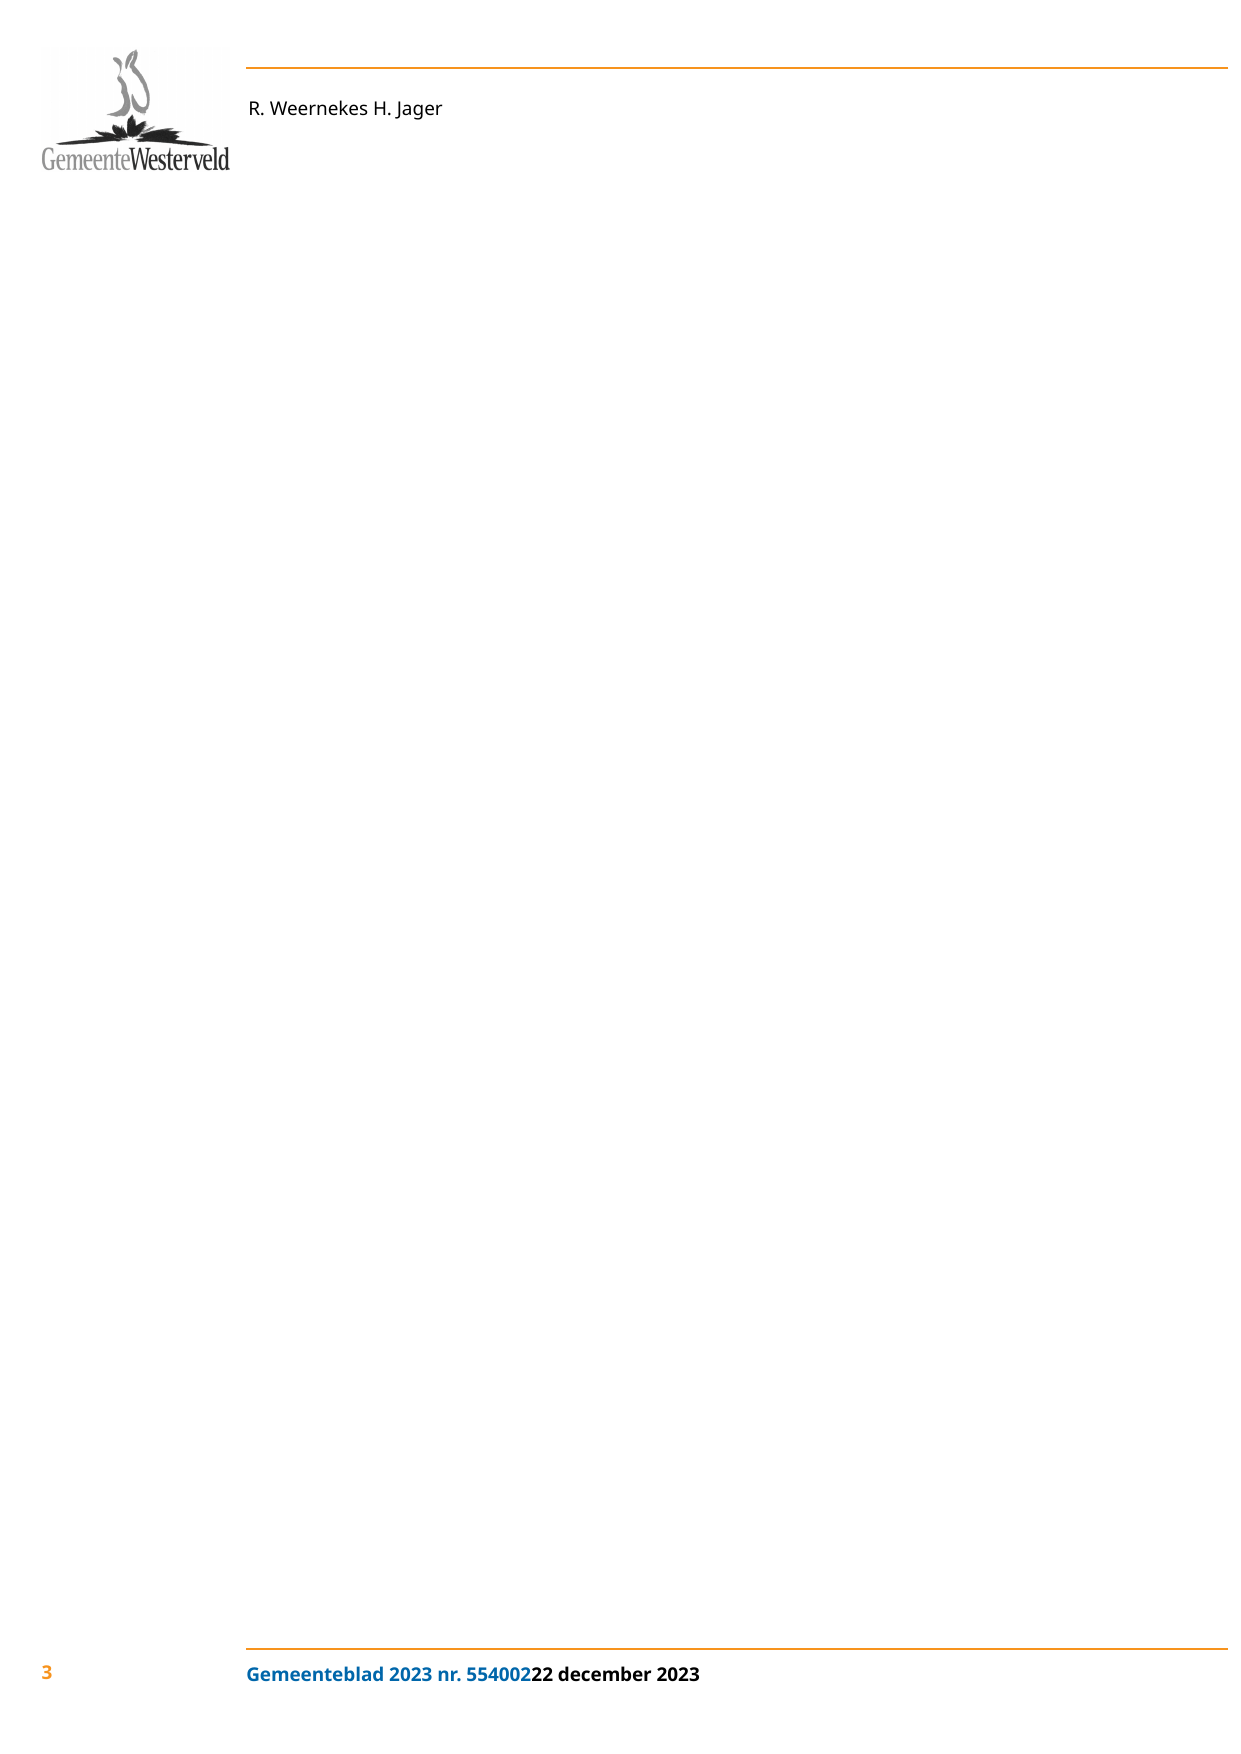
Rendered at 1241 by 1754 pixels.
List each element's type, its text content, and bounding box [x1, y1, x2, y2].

picture [41, 47, 231, 172]
text R. Weernekes H. Jager [248, 95, 1152, 121]
